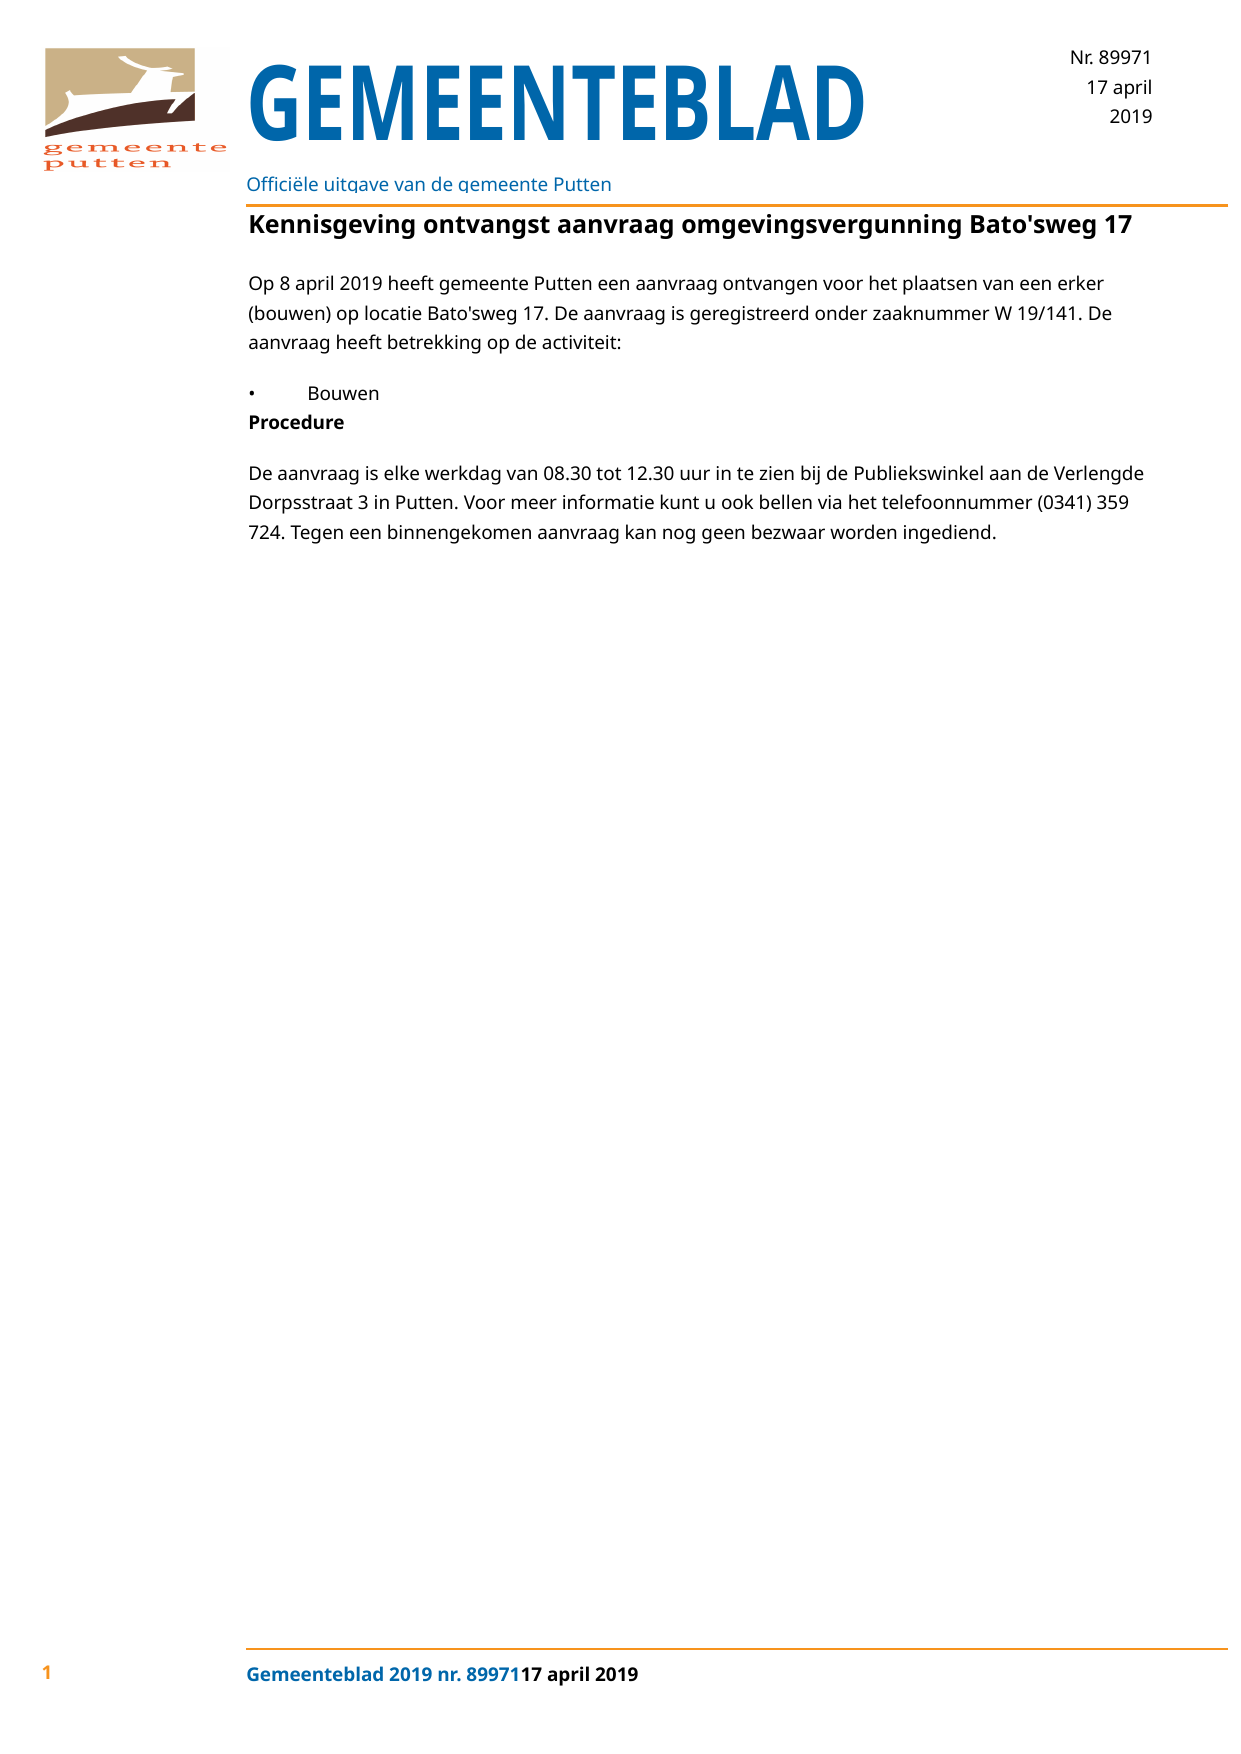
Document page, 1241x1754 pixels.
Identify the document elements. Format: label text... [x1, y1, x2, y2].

text De aanvraag is elke werkdag van 08.30 tot 12.30 uur in te zien bij de Publiekswinkel aan de Verlengde Dorpsstraat 3 in Putten. Voor meer informatie kunt u ook bellen via het telefoonnummer (0341) 359 724. Tegen een binnengekomen aanvraag kan nog geen bezwaar worden ingediend. [248, 460, 1152, 545]
text Op 8 april 2019 heeft gemeente Putten een aanvraag ontvangen voor het plaatsen van een erker (bouwen) op locatie Bato'sweg 17. De aanvraag is geregistreerd onder zaaknummer W 19/141. De aanvraag heeft betrekking op de activiteit: [248, 270, 1152, 355]
text Kennisgeving ontvangst aanvraag omgevingsvergunning Bato'sweg 17 [248, 207, 1152, 241]
text Procedure [248, 409, 1152, 435]
list Bouwen [248, 380, 1152, 406]
picture [41, 47, 231, 172]
